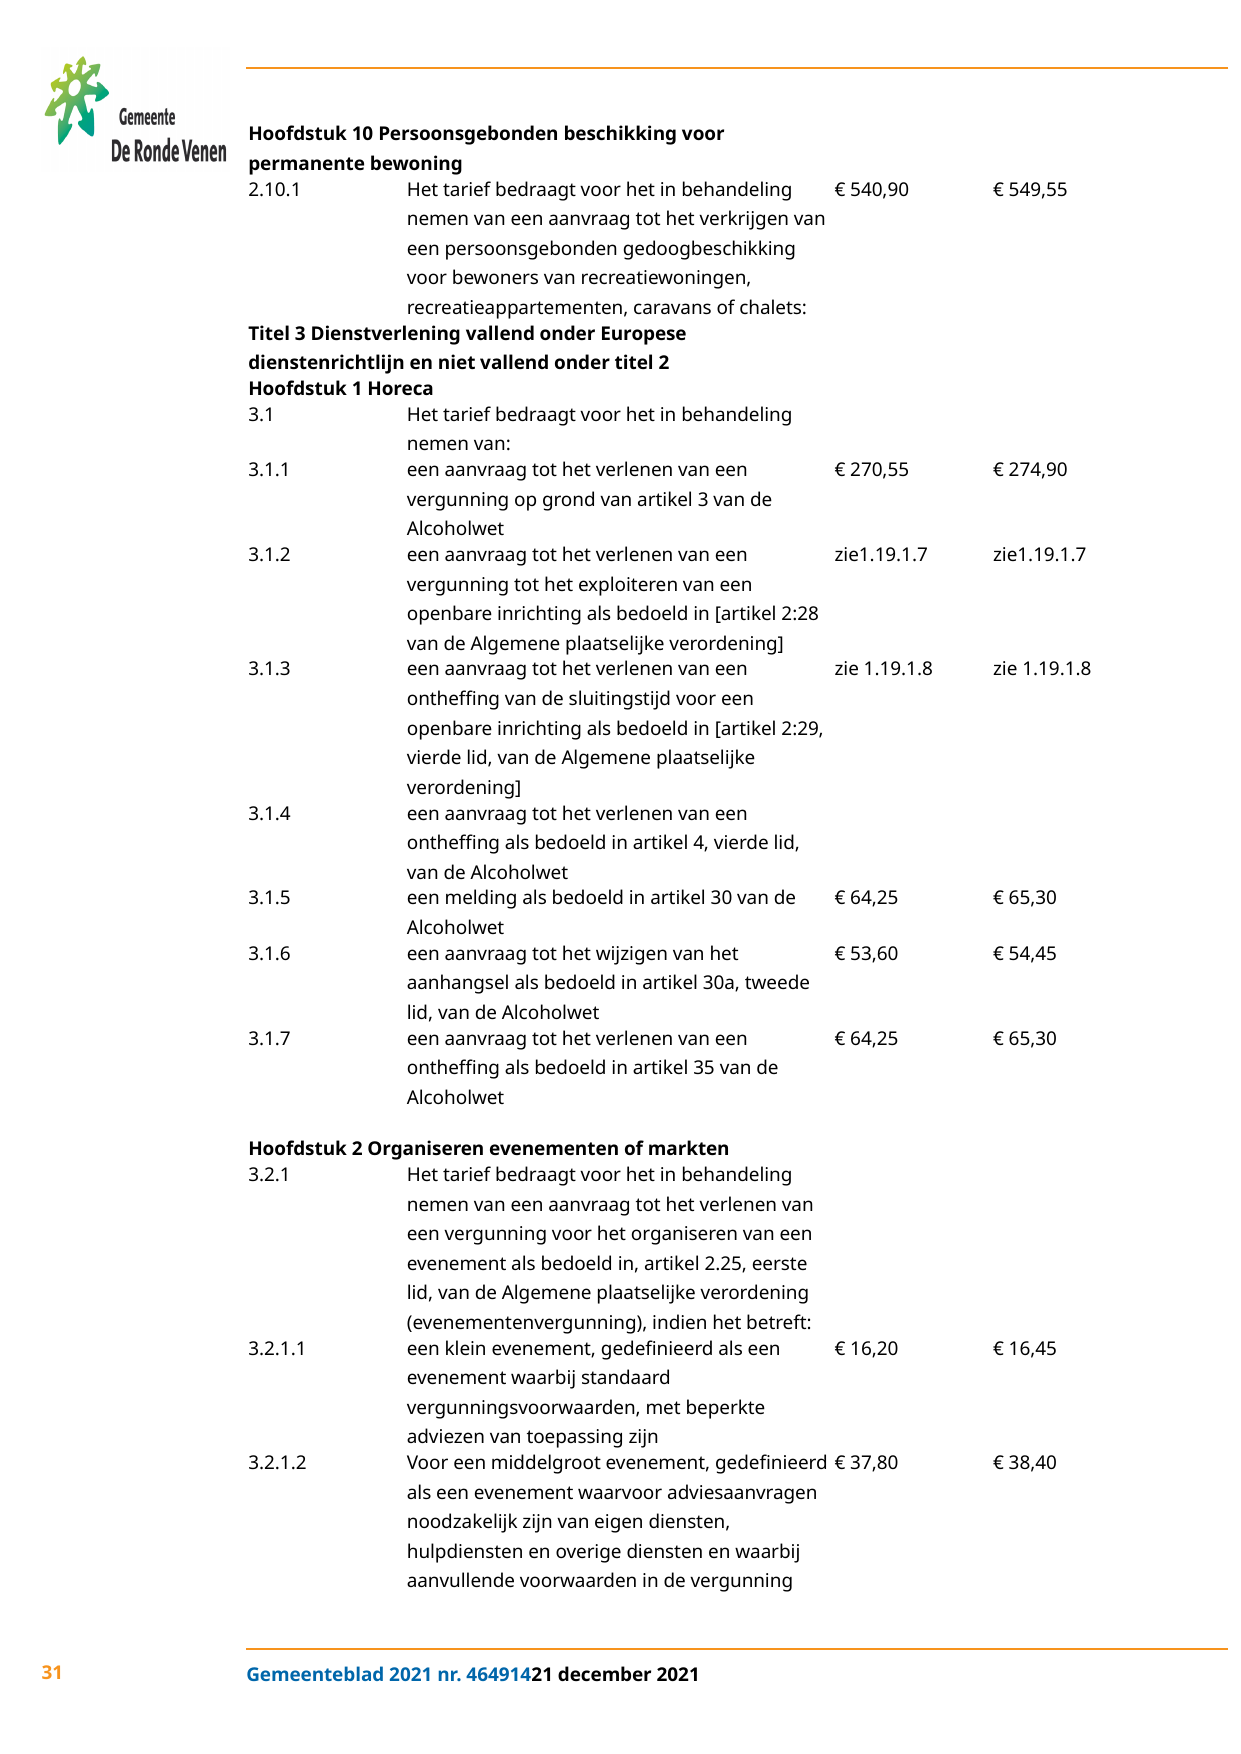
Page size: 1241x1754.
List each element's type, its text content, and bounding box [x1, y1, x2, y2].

table_cell een aanvraag tot het verlenen van een ontheffing als bedoeld in artikel 35 van de Alcoholwet [407, 1025, 834, 1110]
table_cell [993, 1161, 1152, 1335]
table_cell 3.1.1 [248, 456, 407, 541]
table_cell € 270,55 [834, 456, 993, 541]
table_cell zie 1.19.1.8 [993, 656, 1152, 800]
table_cell [993, 401, 1152, 456]
table_cell € 54,45 [993, 940, 1152, 1025]
table_cell zie1.19.1.7 [834, 541, 993, 656]
table_cell € 38,40 [993, 1449, 1152, 1593]
table_cell 3.1.4 [248, 800, 407, 884]
table_cell 3.1.7 [248, 1025, 407, 1110]
table_cell zie1.19.1.7 [993, 541, 1152, 656]
table_cell 3.1.2 [248, 541, 407, 656]
table_cell 3.1.3 [248, 656, 407, 800]
table_cell 3.2.1.2 [248, 1449, 407, 1593]
table_cell [407, 95, 834, 121]
table_cell [993, 95, 1152, 121]
table_cell € 64,25 [834, 1025, 993, 1110]
table_cell [834, 95, 993, 121]
table_cell een aanvraag tot het verlenen van een vergunning tot het exploiteren van een openbare inrichting als bedoeld in [artikel 2:28 van de Algemene plaatselijke verordening] [407, 541, 834, 656]
table_cell [993, 1135, 1152, 1161]
table_cell 2.10.1 [248, 176, 407, 320]
table_cell € 549,55 [993, 176, 1152, 320]
table_cell [834, 1110, 993, 1135]
table_cell [993, 800, 1152, 884]
table_cell 3.1.5 [248, 885, 407, 940]
table_cell een aanvraag tot het wijzigen van het aanhangsel als bedoeld in artikel 30a, tweede lid, van de Alcoholwet [407, 940, 834, 1025]
table_cell Hoofdstuk 10 Persoonsgebonden beschikking voor permanente bewoning [248, 121, 834, 176]
table_cell Het tarief bedraagt voor het in behandeling nemen van een aanvraag tot het verkrijgen van een persoonsgebonden gedoogbeschikking voor bewoners van recreatiewoningen, recreatieappartementen, caravans of chalets: [407, 176, 834, 320]
table_cell zie 1.19.1.8 [834, 656, 993, 800]
table_cell € 53,60 [834, 940, 993, 1025]
table_cell € 540,90 [834, 176, 993, 320]
table_cell [834, 401, 993, 456]
table_cell Hoofdstuk 2 Organiseren evenementen of markten [248, 1135, 834, 1161]
table_cell Het tarief bedraagt voor het in behandeling nemen van een aanvraag tot het verlenen van een vergunning voor het organiseren van een evenement als bedoeld in, artikel 2.25, eerste lid, van de Algemene plaatselijke verordening (evenementenvergunning), indien het betreft: [407, 1161, 834, 1335]
table_cell [248, 1110, 407, 1135]
table_cell [993, 121, 1152, 176]
table_cell € 65,30 [993, 1025, 1152, 1110]
table_cell € 274,90 [993, 456, 1152, 541]
table_cell € 64,25 [834, 885, 993, 940]
table_cell € 65,30 [993, 885, 1152, 940]
table_cell 3.2.1.1 [248, 1335, 407, 1449]
table_cell [834, 800, 993, 884]
table_cell een aanvraag tot het verlenen van een vergunning op grond van artikel 3 van de Alcoholwet [407, 456, 834, 541]
table_cell [834, 1135, 993, 1161]
table_cell een klein evenement, gedefinieerd als een evenement waarbij standaard vergunningsvoorwaarden, met beperkte adviezen van toepassing zijn [407, 1335, 834, 1449]
table_cell een aanvraag tot het verlenen van een ontheffing als bedoeld in artikel 4, vierde lid, van de Alcoholwet [407, 800, 834, 884]
table_cell [834, 375, 993, 401]
table_cell € 16,45 [993, 1335, 1152, 1449]
picture [41, 47, 231, 172]
table_cell 3.1.6 [248, 940, 407, 1025]
table_cell een melding als bedoeld in artikel 30 van de Alcoholwet [407, 885, 834, 940]
table_cell [993, 375, 1152, 401]
table_cell [248, 95, 407, 121]
table_cell [993, 1110, 1152, 1135]
table_cell € 16,20 [834, 1335, 993, 1449]
table_cell een aanvraag tot het verlenen van een ontheffing van de sluitingstijd voor een openbare inrichting als bedoeld in [artikel 2:29, vierde lid, van de Algemene plaatselijke verordening] [407, 656, 834, 800]
table_cell [993, 320, 1152, 375]
table_cell 3.1 [248, 401, 407, 456]
table_cell 3.2.1 [248, 1161, 407, 1335]
table_cell Hoofdstuk 1 Horeca [248, 375, 834, 401]
table_cell € 37,80 [834, 1449, 993, 1593]
table_cell [407, 1110, 834, 1135]
table_cell [834, 1161, 993, 1335]
table_cell Titel 3 Dienstverlening vallend onder Europese dienstenrichtlijn en niet vallend onder titel 2 [248, 320, 834, 375]
table_cell Voor een middelgroot evenement, gedefinieerd als een evenement waarvoor adviesaanvragen noodzakelijk zijn van eigen diensten, hulpdiensten en overige diensten en waarbij aanvullende voorwaarden in de vergunning [407, 1449, 834, 1593]
table_cell [834, 121, 993, 176]
table_cell [834, 320, 993, 375]
table_cell Het tarief bedraagt voor het in behandeling nemen van: [407, 401, 834, 456]
